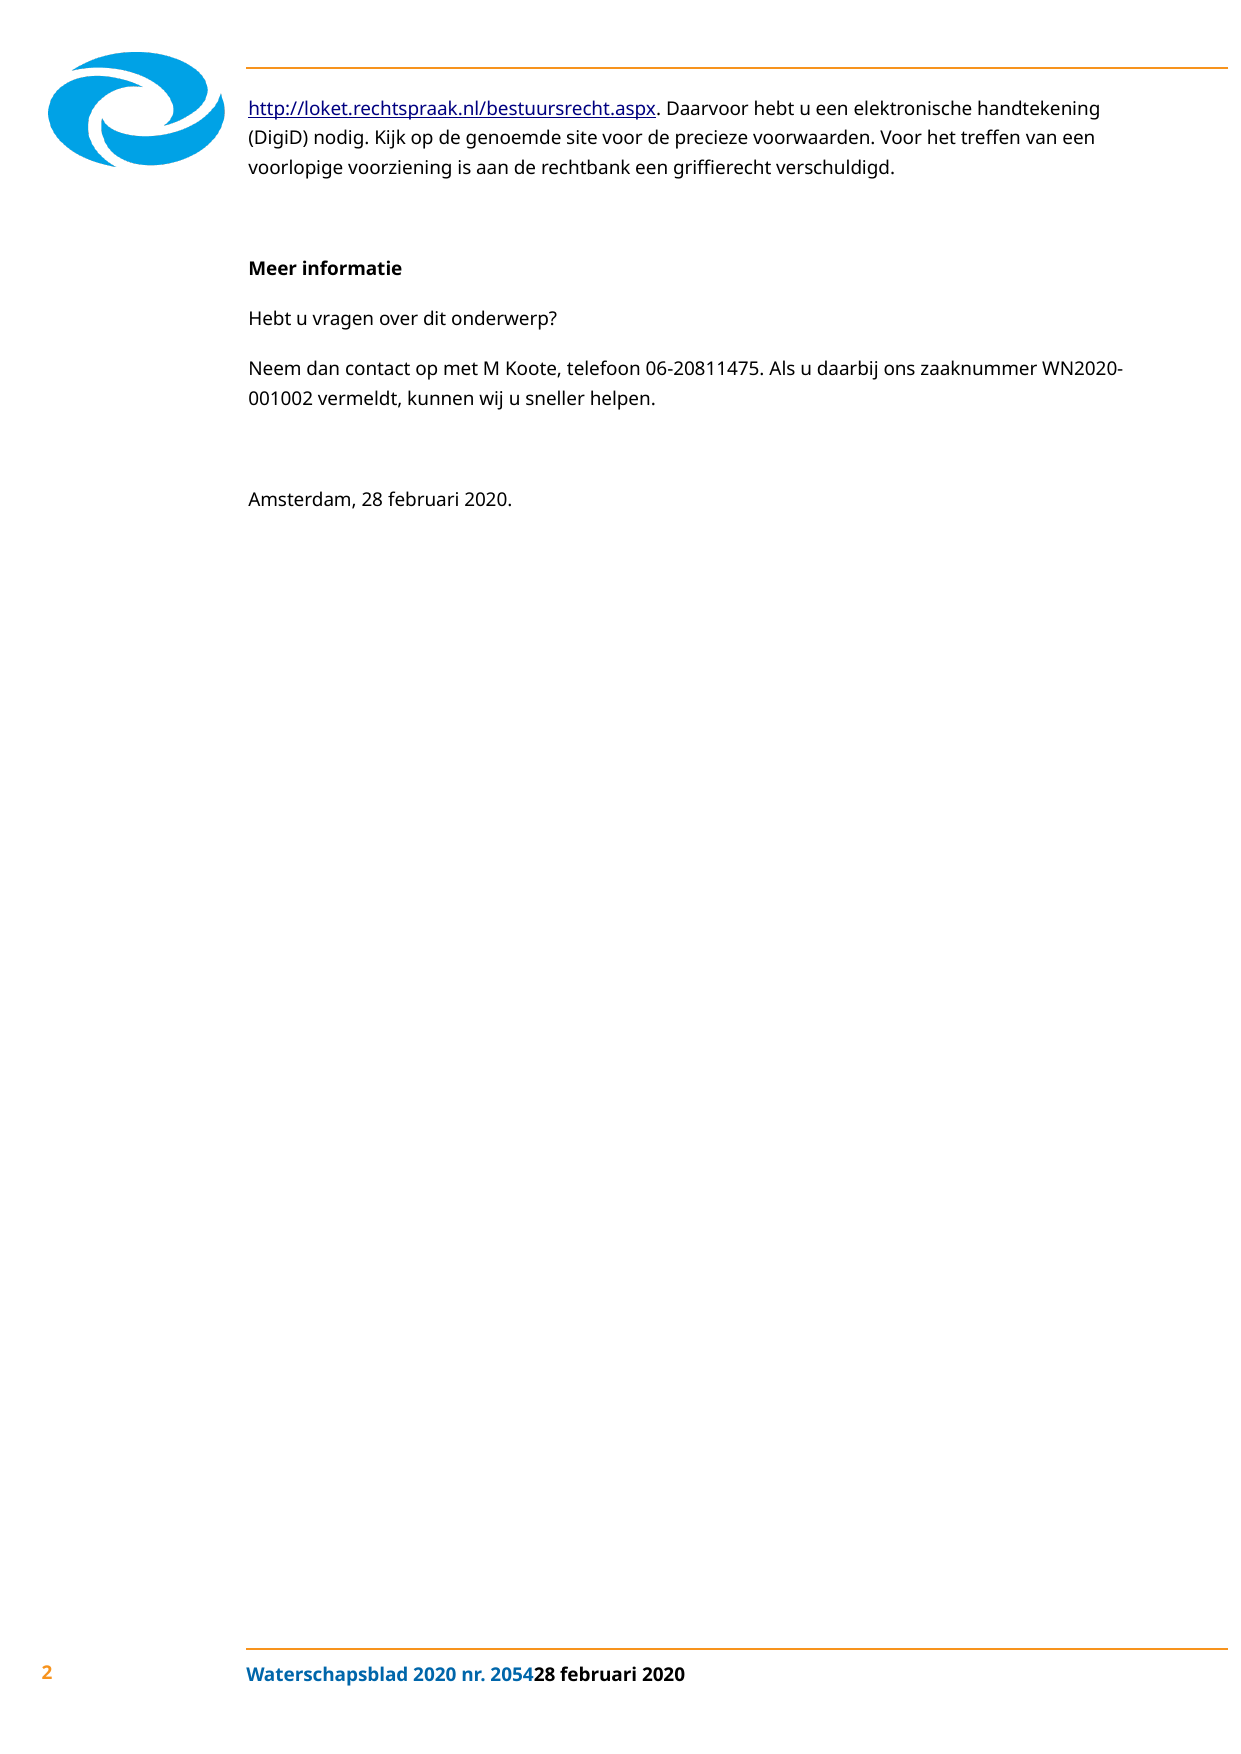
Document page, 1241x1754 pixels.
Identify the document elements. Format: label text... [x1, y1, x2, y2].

text Neem dan contact op met M Koote, telefoon 06-20811475. Als u daarbij ons zaaknummer WN2020-001002 vermeldt, kunnen wij u sneller helpen. [248, 356, 1152, 411]
text Amsterdam, 28 februari 2020. [248, 486, 1152, 512]
text Meer informatie [248, 255, 1152, 281]
picture [41, 47, 231, 172]
text Hebt u vragen over dit onderwerp? [248, 305, 1152, 331]
text http://loket.rechtspraak.nl/bestuursrecht.aspx. Daarvoor hebt u een elektronische handtekening (DigiD) nodig. Kijk op de genoemde site voor de precieze voorwaarden. Voor het treffen van een voorlopige voorziening is aan de rechtbank een griffierecht verschuldigd. [248, 95, 1152, 180]
